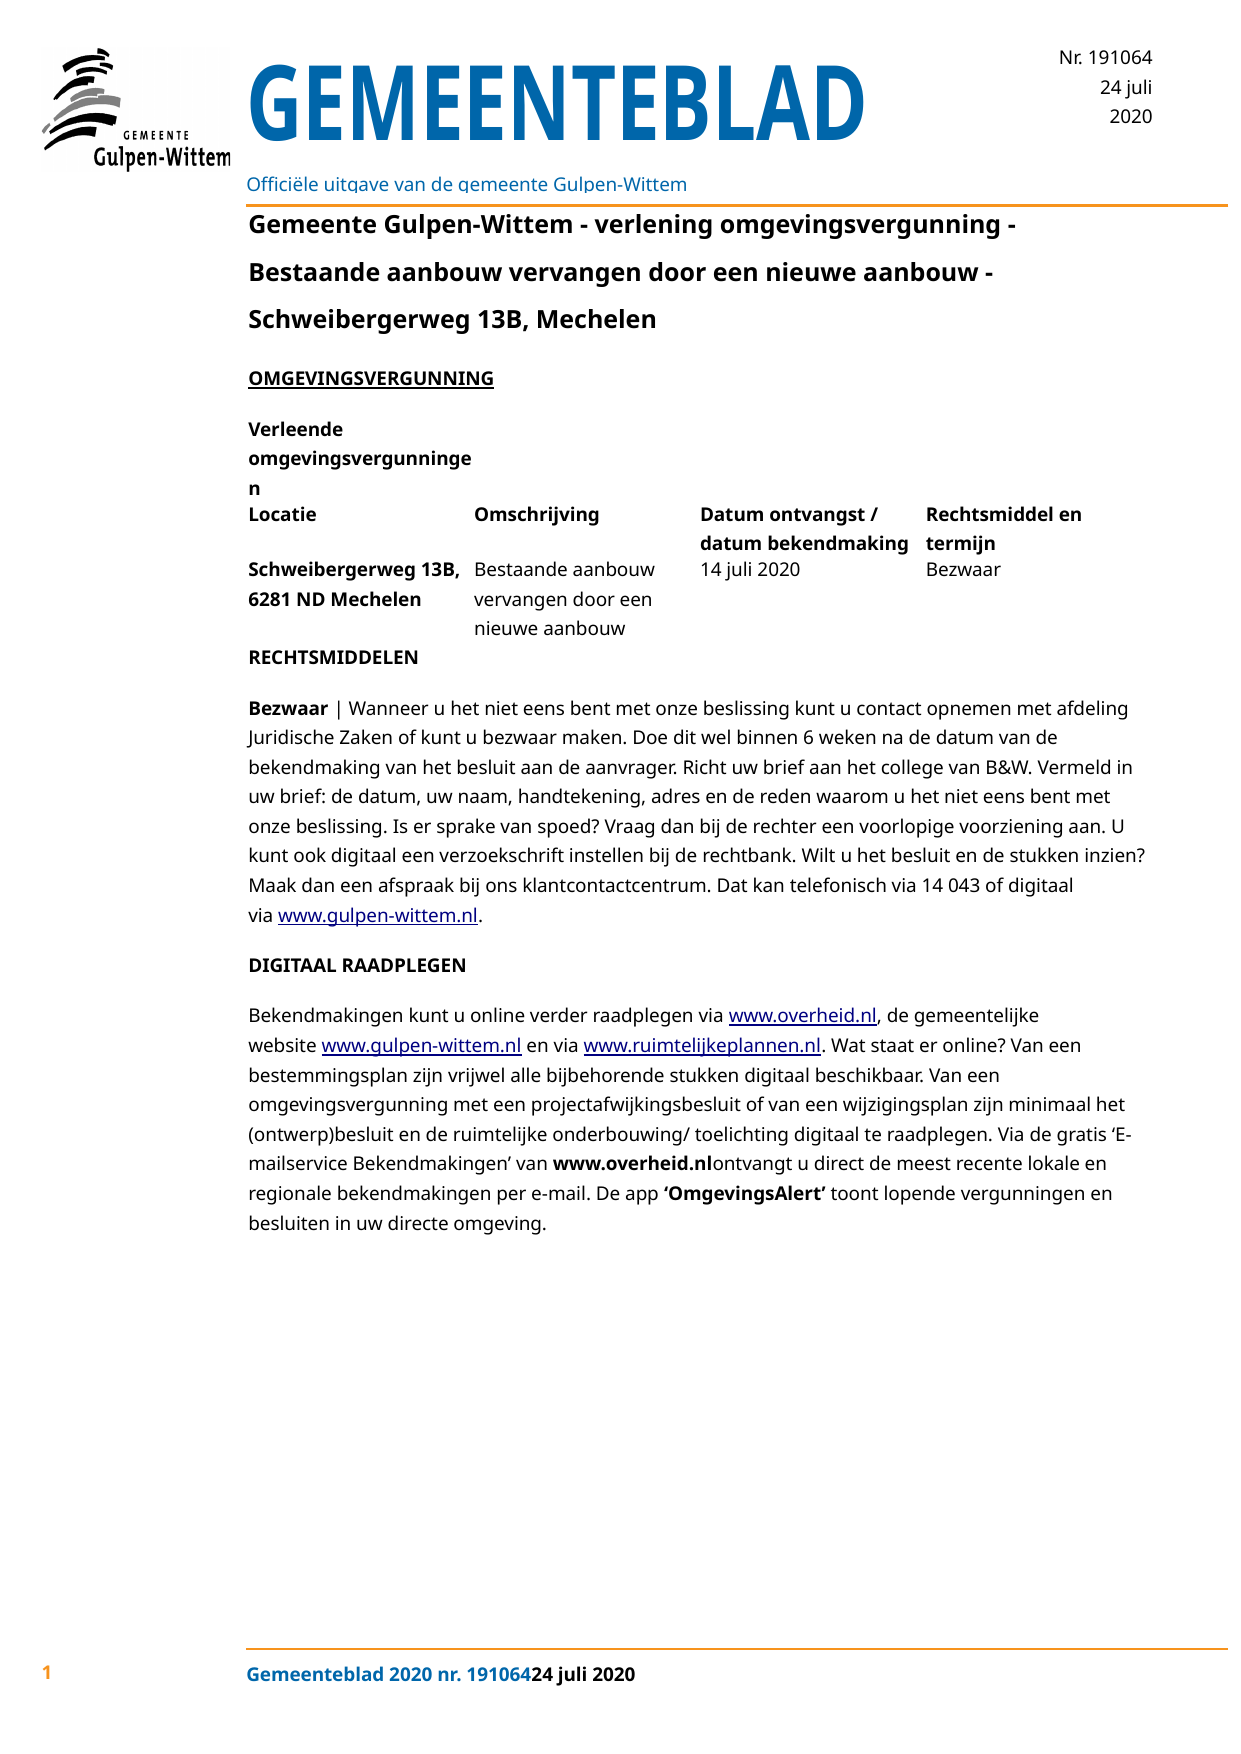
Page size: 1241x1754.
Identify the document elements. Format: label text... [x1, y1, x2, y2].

table_cell 14 juli 2020 [700, 556, 926, 641]
table_header [700, 416, 926, 501]
table_header [474, 416, 700, 501]
text DIGITAAL RAADPLEGEN [248, 952, 1152, 978]
table_cell Bezwaar [926, 556, 1152, 641]
table_cell Bestaande aanbouw vervangen door een nieuwe aanbouw [474, 556, 700, 641]
table_header Verleende omgevingsvergunningen [248, 416, 474, 501]
text Gemeente Gulpen-Wittem - verlening omgevingsvergunning - Bestaande aanbouw vervangen door een nieuwe aanbouw - Schweibergerweg 13B, Mechelen [248, 207, 1152, 336]
table_cell Datum ontvangst / datum bekendmaking [700, 501, 926, 556]
text RECHTSMIDDELEN [248, 644, 1152, 670]
text Bekendmakingen kunt u online verder raadplegen via www.overheid.nl, de gemeentelijke website www.gulpen-wittem.nl en via www.ruimtelijkeplannen.nl. Wat staat er online? Van een bestemmingsplan zijn vrijwel alle bijbehorende stukken digitaal beschikbaar. Van een omgevingsvergunning met een projectafwijkingsbesluit of van een wijzigingsplan zijn minimaal het (ontwerp)besluit en de ruimtelijke onderbouwing/ toelichting digitaal te raadplegen. Via de gratis ‘E-mailservice Bekendmakingen’ van www.overheid.nlontvangt u direct de meest recente lokale en regionale bekendmakingen per e-mail. De app ‘OmgevingsAlert’ toont lopende vergunningen en besluiten in uw directe omgeving. [248, 1003, 1152, 1236]
table_cell Locatie [248, 501, 474, 556]
picture [41, 47, 231, 172]
text Bezwaar | Wanneer u het niet eens bent met onze beslissing kunt u contact opnemen met afdeling Juridische Zaken of kunt u bezwaar maken. Doe dit wel binnen 6 weken na de datum van de bekendmaking van het besluit aan de aanvrager. Richt uw brief aan het college van B&W. Vermeld in uw brief: de datum, uw naam, handtekening, adres en de reden waarom u het niet eens bent met onze beslissing. Is er sprake van spoed? Vraag dan bij de rechter een voorlopige voorziening aan. U kunt ook digitaal een verzoekschrift instellen bij de rechtbank. Wilt u het besluit en de stukken inzien? Maak dan een afspraak bij ons klantcontactcentrum. Dat kan telefonisch via 14 043 of digitaal via www.gulpen-wittem.nl. [248, 695, 1152, 928]
table_header [926, 416, 1152, 501]
table_cell Schweibergerweg 13B, 6281 ND Mechelen [248, 556, 474, 641]
table_cell Rechtsmiddel en termijn [926, 501, 1152, 556]
table_cell Omschrijving [474, 501, 700, 556]
text OMGEVINGSVERGUNNING [248, 366, 1152, 391]
